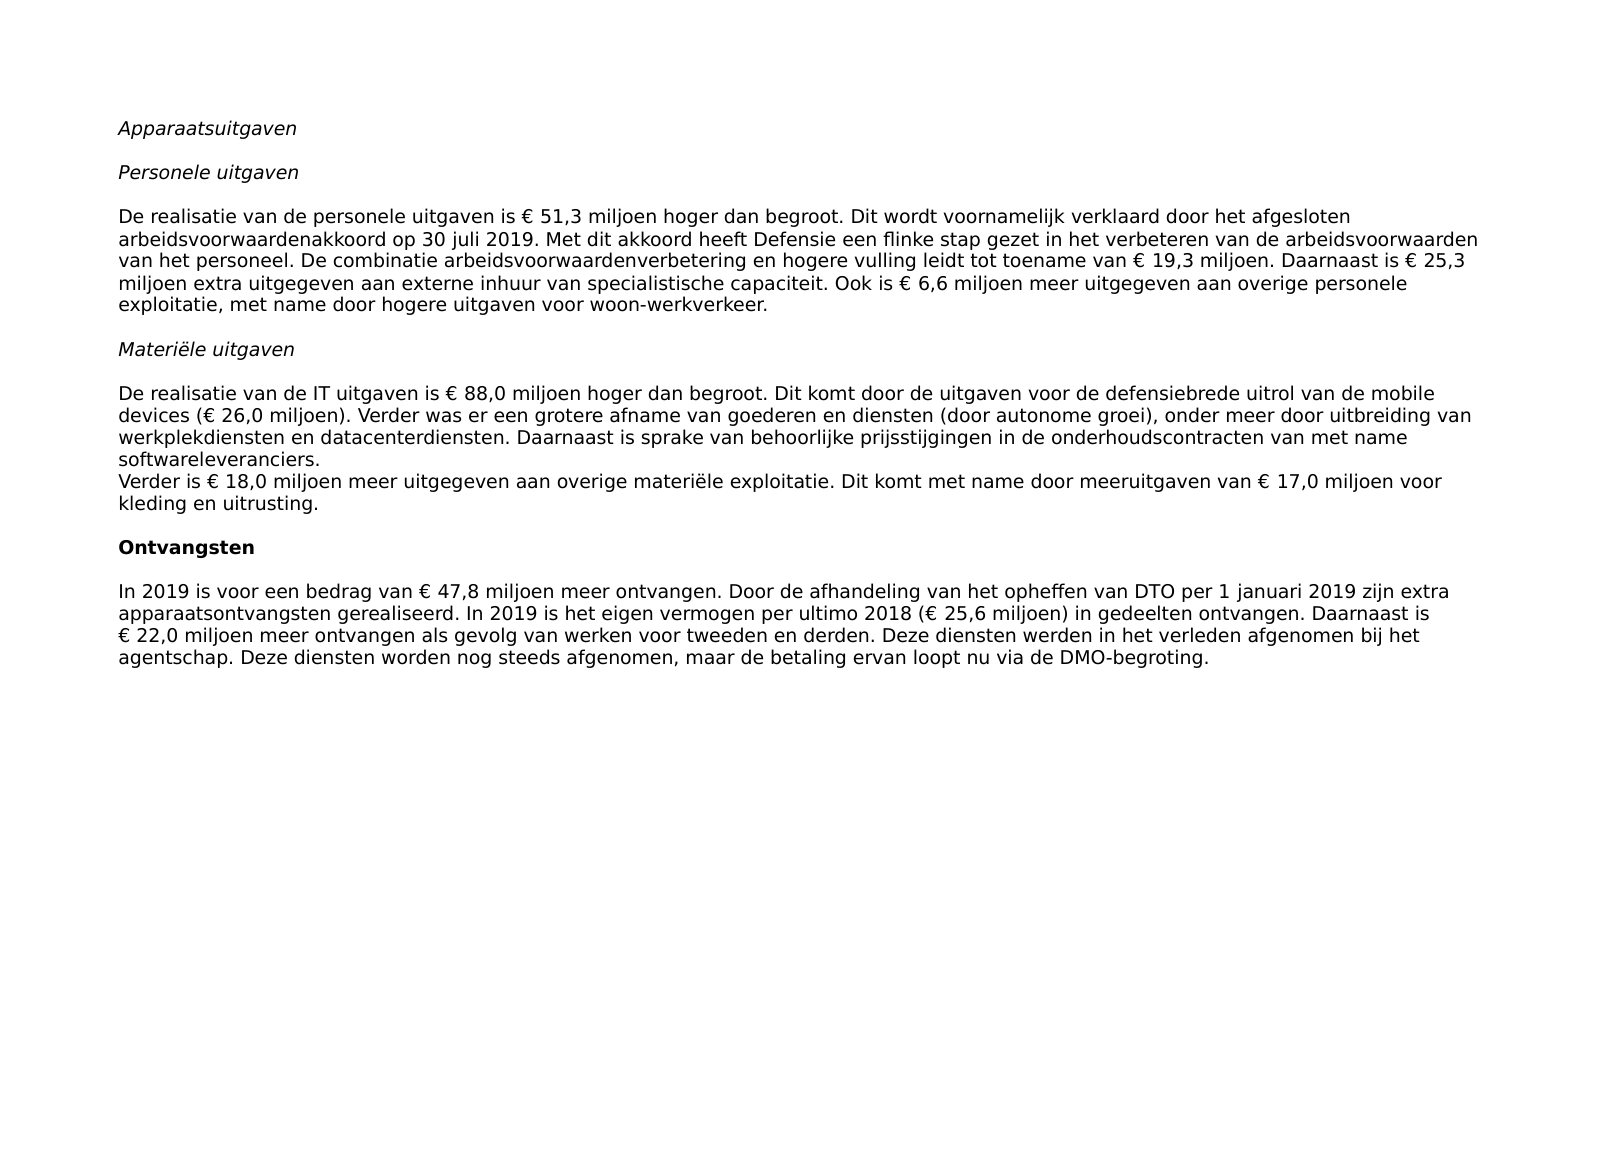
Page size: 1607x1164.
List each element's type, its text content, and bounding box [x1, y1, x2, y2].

subtitle Ontvangsten [118, 537, 1488, 559]
text Verder is € 18,0 miljoen meer uitgegeven aan overige materiële exploitatie. Dit komt met name door meeruitgaven van € 17,0 miljoen voor kleding en uitrusting. [118, 471, 1488, 514]
text De realisatie van de IT uitgaven is € 88,0 miljoen hoger dan begroot. Dit komt door de uitgaven voor de defensiebrede uitrol van de mobile devices (€ 26,0 miljoen). Verder was er een grotere afname van goederen en diensten (door autonome groei), onder meer door uitbreiding van werkplekdiensten en datacenterdiensten. Daarnaast is sprake van behoorlijke prijsstijgingen in de onderhoudscontracten van met name softwareleveranciers. [118, 383, 1488, 471]
text De realisatie van de personele uitgaven is € 51,3 miljoen hoger dan begroot. Dit wordt voornamelijk verklaard door het afgesloten arbeidsvoorwaardenakkoord op 30 juli 2019. Met dit akkoord heeft Defensie een flinke stap gezet in het verbeteren van de arbeidsvoorwaarden van het personeel. De combinatie arbeidsvoorwaardenverbetering en hogere vulling leidt tot toename van € 19,3 miljoen. Daarnaast is € 25,3 miljoen extra uitgegeven aan externe inhuur van specialistische capaciteit. Ook is € 6,6 miljoen meer uitgegeven aan overige personele exploitatie, met name door hogere uitgaven voor woon-werkverkeer. [118, 206, 1488, 316]
subtitle Personele uitgaven [118, 162, 1488, 184]
subtitle Apparaatsuitgaven [118, 118, 1488, 140]
text In 2019 is voor een bedrag van € 47,8 miljoen meer ontvangen. Door de afhandeling van het opheffen van DTO per 1 januari 2019 zijn extra apparaatsontvangsten gerealiseerd. In 2019 is het eigen vermogen per ultimo 2018 (€ 25,6 miljoen) in gedeelten ontvangen. Daarnaast is € 22,0 miljoen meer ontvangen als gevolg van werken voor tweeden en derden. Deze diensten werden in het verleden afgenomen bij het agentschap. Deze diensten worden nog steeds afgenomen, maar de betaling ervan loopt nu via de DMO-begroting. [118, 581, 1488, 669]
subtitle Materiële uitgaven [118, 338, 1488, 361]
